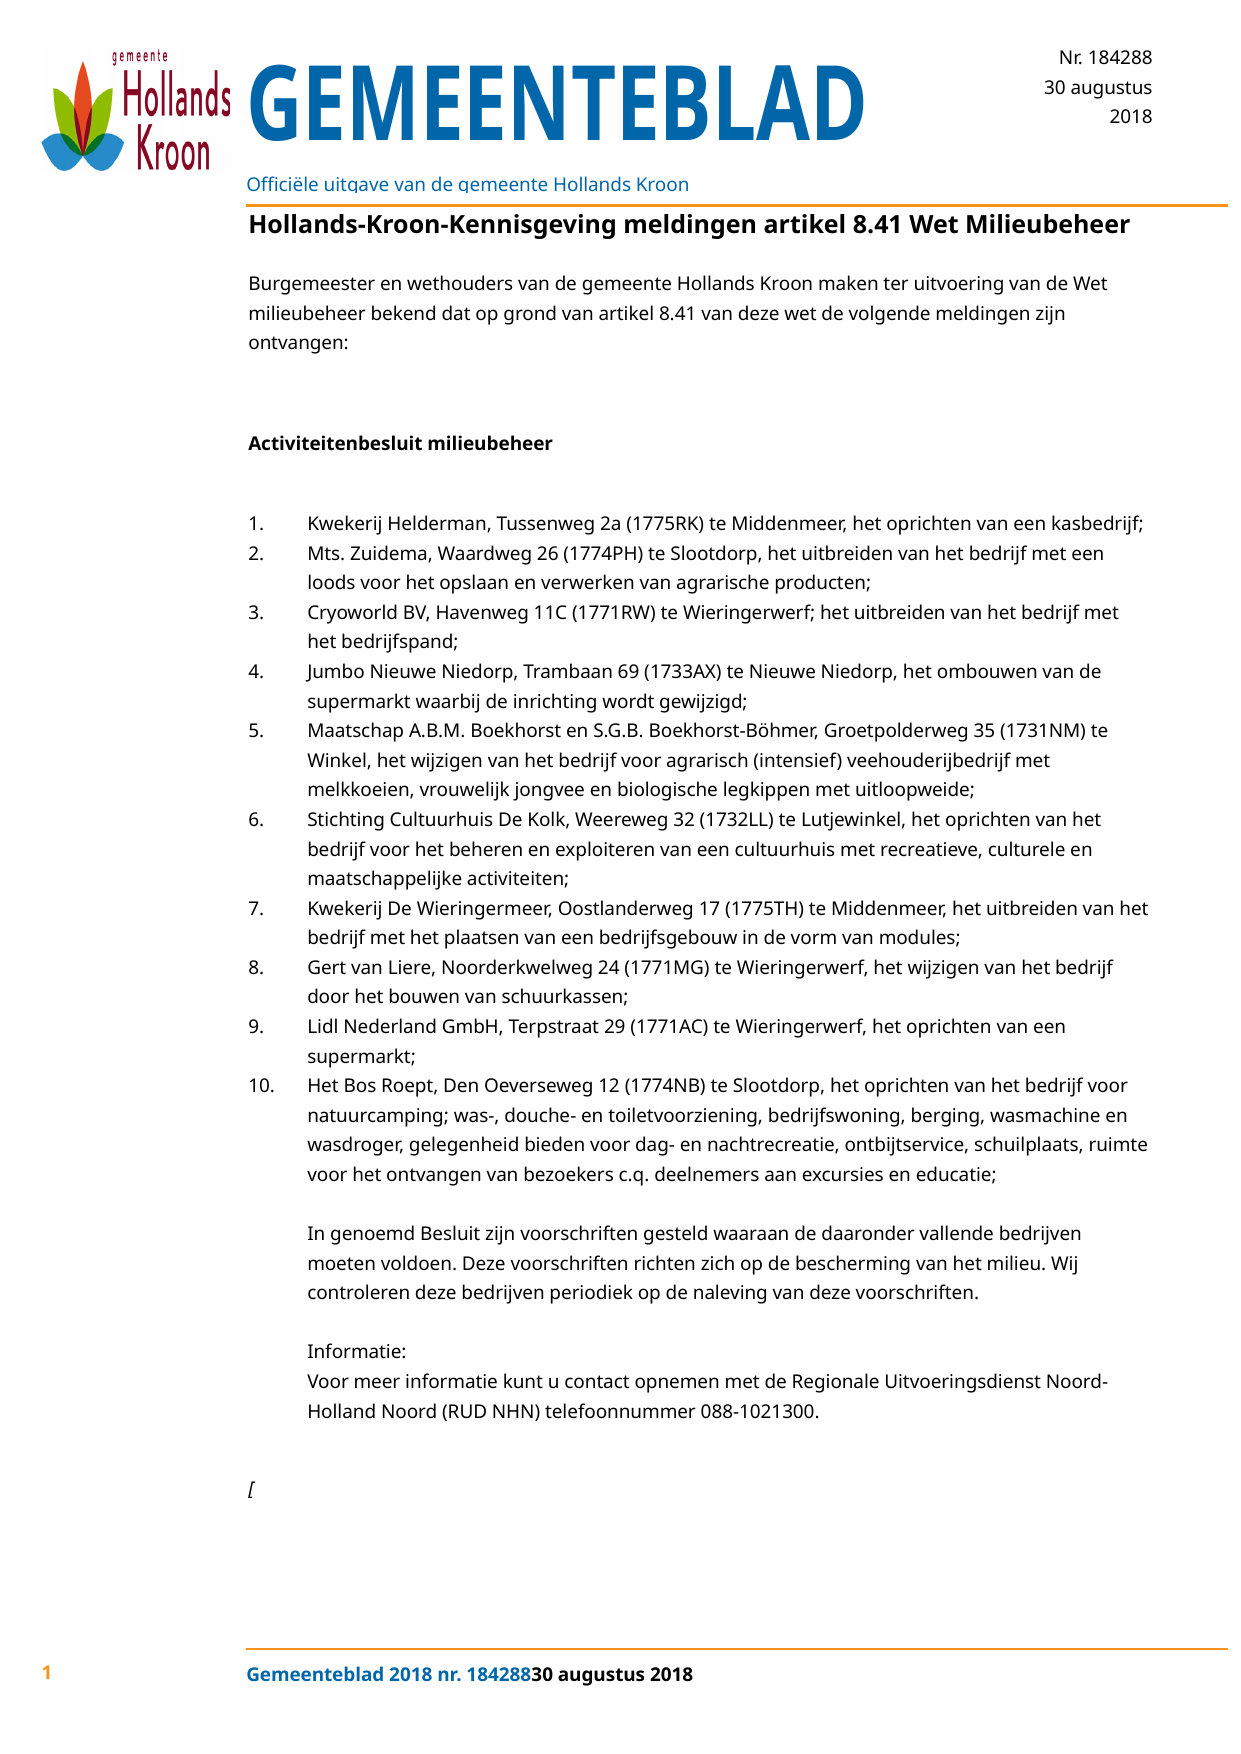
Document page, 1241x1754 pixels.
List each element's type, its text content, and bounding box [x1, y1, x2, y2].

text Burgemeester en wethouders van de gemeente Hollands Kroon maken ter uitvoering van de Wet milieubeheer bekend dat op grond van artikel 8.41 van deze wet de volgende meldingen zijn ontvangen: [248, 270, 1152, 355]
list Informatie: [248, 1339, 1152, 1364]
list In genoemd Besluit zijn voorschriften gesteld waaraan de daaronder vallende bedrijven moeten voldoen. Deze voorschriften richten zich op de bescherming van het milieu. Wij controleren deze bedrijven periodiek op de naleving van deze voorschriften. [248, 1220, 1152, 1305]
list Het Bos Roept, Den Oeverseweg 12 (1774NB) te Slootdorp, het oprichten van het bedrijf voor natuurcamping; was-, douche- en toiletvoorziening, bedrijfswoning, berging, wasmachine en wasdroger, gelegenheid bieden voor dag- en nachtrecreatie, ontbijtservice, schuilplaats, ruimte voor het ontvangen van bezoekers c.q. deelnemers aan excursies en educatie; [248, 1072, 1152, 1187]
list Maatschap A.B.M. Boekhorst en S.G.B. Boekhorst-Böhmer, Groetpolderweg 35 (1731NM) te Winkel, het wijzigen van het bedrijf voor agrarisch (intensief) veehouderijbedrijf met melkkoeien, vrouwelijk jongvee en biologische legkippen met uitloopweide; [248, 717, 1152, 802]
text Activiteitenbesluit milieubeheer [248, 430, 1152, 456]
text [ [248, 1475, 1152, 1501]
list Kwekerij Helderman, Tussenweg 2a (1775RK) te Middenmeer, het oprichten van een kasbedrijf; [248, 510, 1152, 536]
picture [41, 47, 231, 172]
list Kwekerij De Wieringermeer, Oostlanderweg 17 (1775TH) te Middenmeer, het uitbreiden van het bedrijf met het plaatsen van een bedrijfsgebouw in de vorm van modules; [248, 895, 1152, 950]
list Jumbo Nieuwe Niedorp, Trambaan 69 (1733AX) te Nieuwe Niedorp, het ombouwen van de supermarkt waarbij de inrichting wordt gewijzigd; [248, 658, 1152, 713]
list Mts. Zuidema, Waardweg 26 (1774PH) te Slootdorp, het uitbreiden van het bedrijf met een loods voor het opslaan en verwerken van agrarische producten; [248, 540, 1152, 595]
list Lidl Nederland GmbH, Terpstraat 29 (1771AC) te Wieringerwerf, het oprichten van een supermarkt; [248, 1013, 1152, 1068]
list Cryoworld BV, Havenweg 11C (1771RW) te Wieringerwerf; het uitbreiden van het bedrijf met het bedrijfspand; [248, 599, 1152, 654]
list Gert van Liere, Noorderkwelweg 24 (1771MG) te Wieringerwerf, het wijzigen van het bedrijf door het bouwen van schuurkassen; [248, 954, 1152, 1009]
list Voor meer informatie kunt u contact opnemen met de Regionale Uitvoeringsdienst Noord-Holland Noord (RUD NHN) telefoonnummer 088-1021300. [248, 1368, 1152, 1423]
list Stichting Cultuurhuis De Kolk, Weereweg 32 (1732LL) te Lutjewinkel, het oprichten van het bedrijf voor het beheren en exploiteren van een cultuurhuis met recreatieve, culturele en maatschappelijke activiteiten; [248, 806, 1152, 891]
text Hollands-Kroon-Kennisgeving meldingen artikel 8.41 Wet Milieubeheer [248, 207, 1152, 241]
